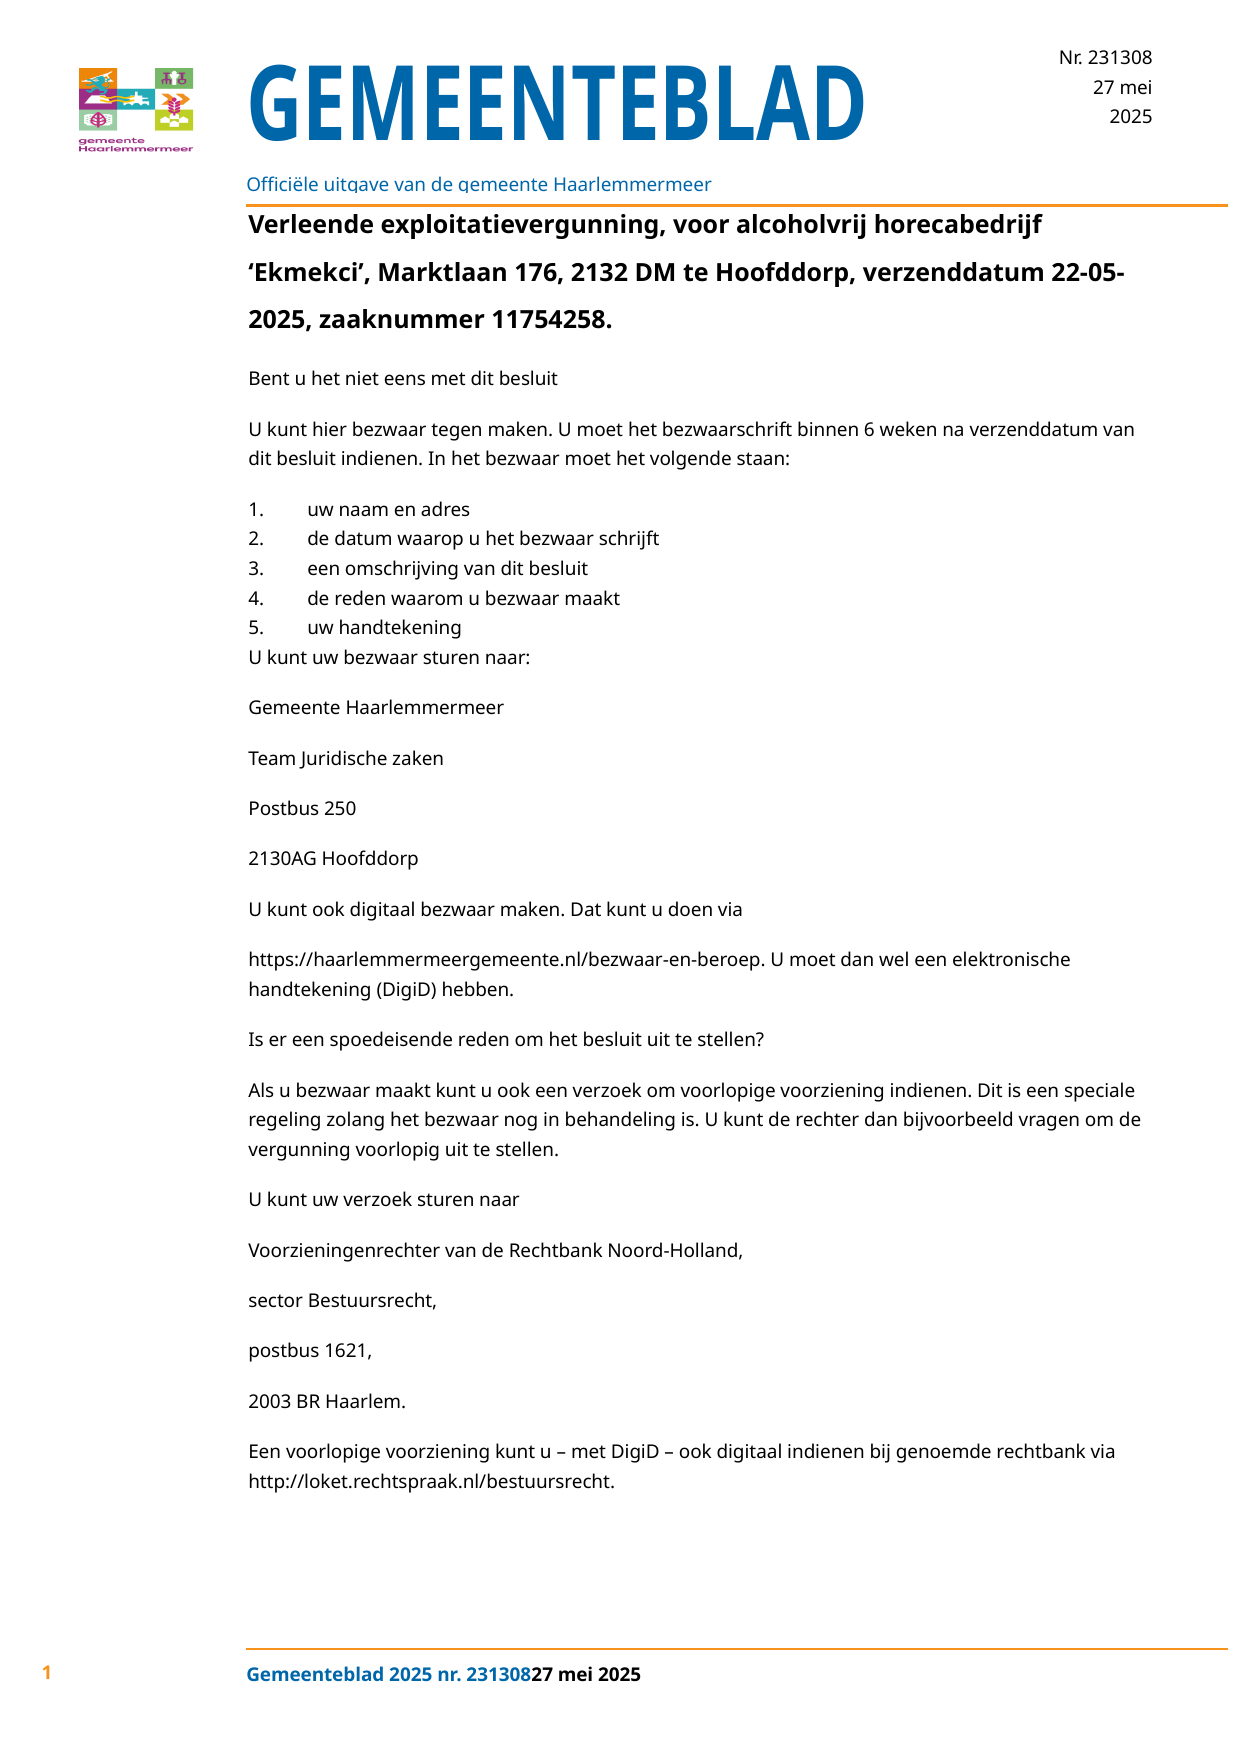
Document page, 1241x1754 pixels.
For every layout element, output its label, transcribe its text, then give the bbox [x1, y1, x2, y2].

text 2130AG Hoofddorp [248, 846, 1152, 871]
text U kunt hier bezwaar tegen maken. U moet het bezwaarschrift binnen 6 weken na verzenddatum van dit besluit indienen. In het bezwaar moet het volgende staan: [248, 416, 1152, 471]
text 2003 BR Haarlem. [248, 1388, 1152, 1414]
picture [41, 47, 231, 172]
text U kunt ook digitaal bezwaar maken. Dat kunt u doen via [248, 896, 1152, 922]
list een omschrijving van dit besluit [248, 555, 1152, 581]
text Bent u het niet eens met dit besluit [248, 366, 1152, 391]
text postbus 1621, [248, 1338, 1152, 1363]
text Is er een spoedeisende reden om het besluit uit te stellen? [248, 1026, 1152, 1052]
text Voorzieningenrechter van de Rechtbank Noord-Holland, [248, 1237, 1152, 1262]
text Postbus 250 [248, 795, 1152, 821]
text https://haarlemmermeergemeente.nl/bezwaar-en-beroep. U moet dan wel een elektronische handtekening (DigiD) hebben. [248, 946, 1152, 1002]
list uw naam en adres [248, 496, 1152, 522]
text Als u bezwaar maakt kunt u ook een verzoek om voorlopige voorziening indienen. Dit is een speciale regeling zolang het bezwaar nog in behandeling is. U kunt de rechter dan bijvoorbeeld vragen om de vergunning voorlopig uit te stellen. [248, 1077, 1152, 1162]
text Een voorlopige voorziening kunt u – met DigiD – ook digitaal indienen bij genoemde rechtbank via http://loket.rechtspraak.nl/bestuursrecht. [248, 1438, 1152, 1494]
text Verleende exploitatievergunning, voor alcoholvrij horecabedrijf ‘Ekmekci’, Marktlaan 176, 2132 DM te Hoofddorp, verzenddatum 22-05-2025, zaaknummer 11754258. [248, 207, 1152, 336]
text sector Bestuursrecht, [248, 1287, 1152, 1313]
list uw handtekening [248, 614, 1152, 640]
text Team Juridische zaken [248, 745, 1152, 770]
list de reden waarom u bezwaar maakt [248, 585, 1152, 610]
text U kunt uw verzoek sturen naar [248, 1186, 1152, 1212]
text U kunt uw bezwaar sturen naar: [248, 644, 1152, 669]
text Gemeente Haarlemmermeer [248, 694, 1152, 720]
list de datum waarop u het bezwaar schrijft [248, 526, 1152, 551]
